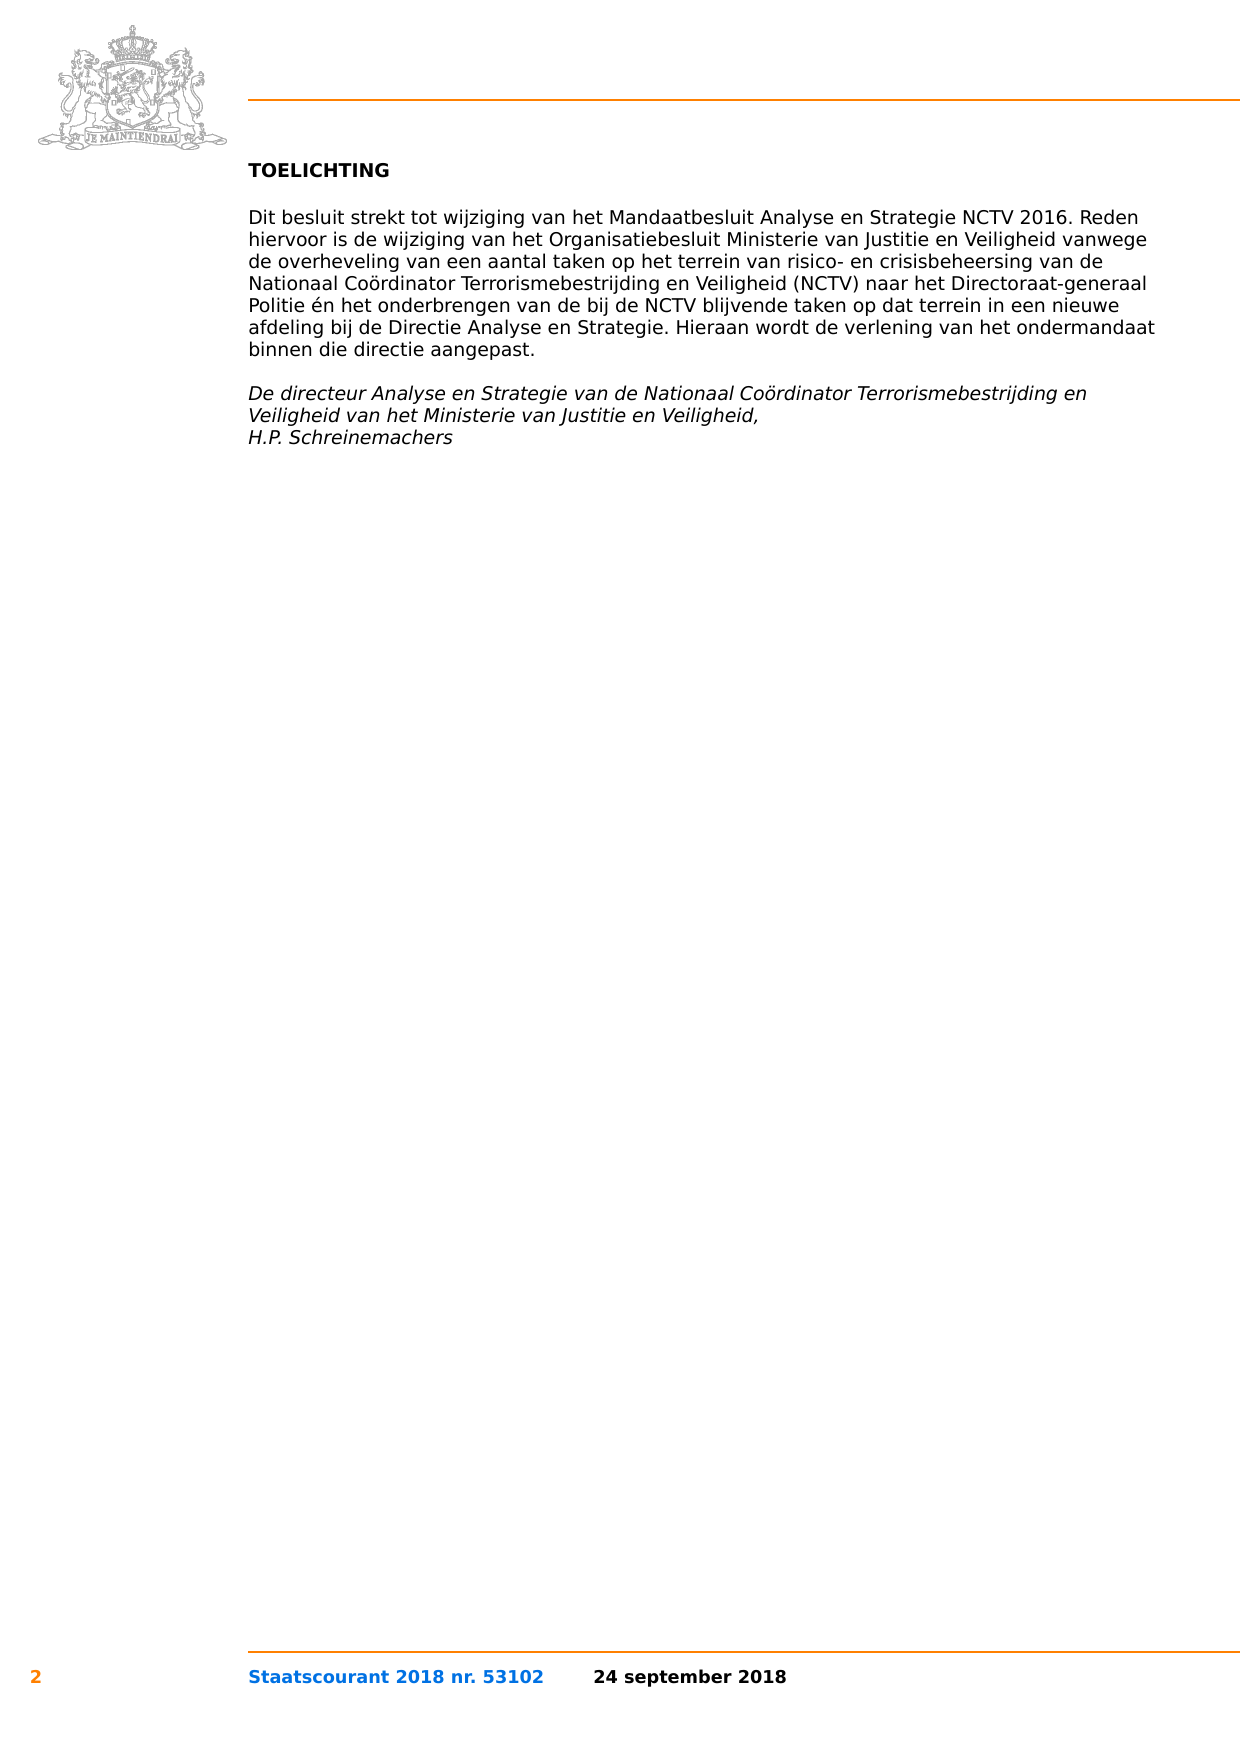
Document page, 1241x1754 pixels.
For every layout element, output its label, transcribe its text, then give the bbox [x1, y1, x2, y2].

text Dit besluit strekt tot wijziging van het Mandaatbesluit Analyse en Strategie NCTV 2016. Reden hiervoor is de wijziging van het Organisatiebesluit Ministerie van Justitie en Veiligheid vanwege de overheveling van een aantal taken op het terrein van risico- en crisisbeheersing van de Nationaal Coördinator Terrorismebestrijding en Veiligheid (NCTV) naar het Directoraat-generaal Politie én het onderbrengen van de bij de NCTV blijvende taken op dat terrein in een nieuwe afdeling bij de Directie Analyse en Strategie. Hieraan wordt de verlening van het ondermandaat binnen die directie aangepast. [248, 207, 1163, 361]
picture [38, 25, 227, 150]
subtitle TOELICHTING [248, 160, 1163, 182]
text De directeur Analyse en Strategie van de Nationaal Coördinator Terrorismebestrijding en Veiligheid van het Ministerie van Justitie en Veiligheid, H.P. Schreinemachers [248, 383, 1163, 448]
